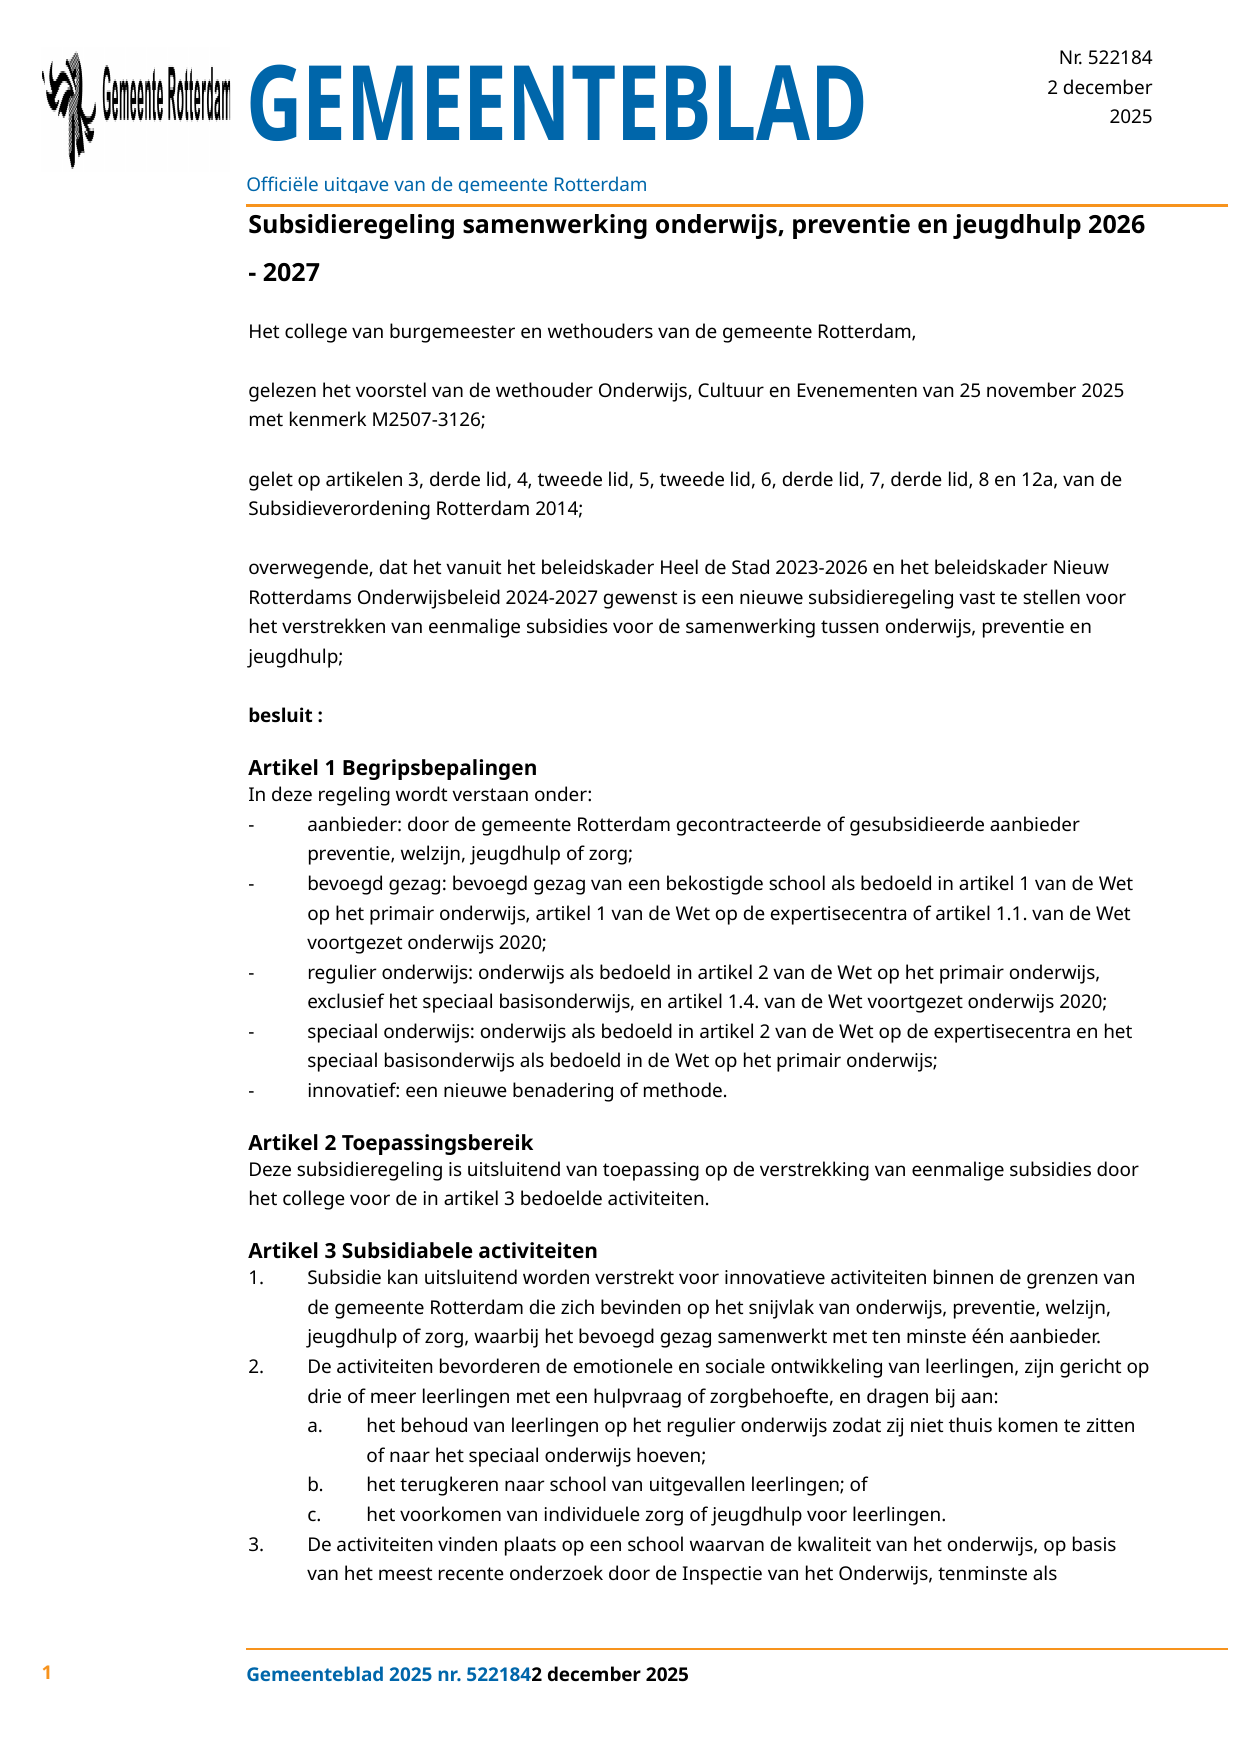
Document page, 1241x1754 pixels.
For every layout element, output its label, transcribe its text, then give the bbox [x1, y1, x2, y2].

text gelezen het voorstel van de wethouder Onderwijs, Cultuur en Evenementen van 25 november 2025 met kenmerk M2507-3126; [248, 377, 1152, 432]
list De activiteiten vinden plaats op een school waarvan de kwaliteit van het onderwijs, op basis van het meest recente onderzoek door de Inspectie van het Onderwijs, tenminste als [248, 1531, 1152, 1586]
text Artikel 3 Subsidiabele activiteiten [248, 1236, 1152, 1264]
text Deze subsidieregeling is uitsluitend van toepassing op de verstrekking van eenmalige subsidies door het college voor de in artikel 3 bedoelde activiteiten. [248, 1156, 1152, 1211]
text Artikel 2 Toepassingsbereik [248, 1128, 1152, 1156]
list aanbieder: door de gemeente Rotterdam gecontracteerde of gesubsidieerde aanbieder preventie, welzijn, jeugdhulp of zorg; [248, 811, 1152, 866]
list regulier onderwijs: onderwijs als bedoeld in artikel 2 van de Wet op het primair onderwijs, exclusief het speciaal basisonderwijs, en artikel 1.4. van de Wet voortgezet onderwijs 2020; [248, 959, 1152, 1014]
text besluit : [248, 702, 1152, 728]
text Artikel 1 Begripsbepalingen [248, 753, 1152, 781]
list De activiteiten bevorderen de emotionele en sociale ontwikkeling van leerlingen, zijn gericht op drie of meer leerlingen met een hulpvraag of zorgbehoefte, en dragen bij aan: [248, 1353, 1152, 1408]
list Subsidie kan uitsluitend worden verstrekt voor innovatieve activiteiten binnen de grenzen van de gemeente Rotterdam die zich bevinden op het snijvlak van onderwijs, preventie, welzijn, jeugdhulp of zorg, waarbij het bevoegd gezag samenwerkt met ten minste één aanbieder. [248, 1264, 1152, 1349]
list speciaal onderwijs: onderwijs als bedoeld in artikel 2 van de Wet op de expertisecentra en het speciaal basisonderwijs als bedoeld in de Wet op het primair onderwijs; [248, 1018, 1152, 1073]
list het behoud van leerlingen op het regulier onderwijs zodat zij niet thuis komen te zitten of naar het speciaal onderwijs hoeven; [307, 1412, 1152, 1468]
text In deze regeling wordt verstaan onder: [248, 781, 1152, 807]
picture [41, 47, 231, 172]
list het terugkeren naar school van uitgevallen leerlingen; of [307, 1472, 1152, 1497]
list het voorkomen van individuele zorg of jeugdhulp voor leerlingen. [307, 1501, 1152, 1527]
text Het college van burgemeester en wethouders van de gemeente Rotterdam, [248, 318, 1152, 344]
text gelet op artikelen 3, derde lid, 4, tweede lid, 5, tweede lid, 6, derde lid, 7, derde lid, 8 en 12a, van de Subsidieverordening Rotterdam 2014; [248, 466, 1152, 521]
list bevoegd gezag: bevoegd gezag van een bekostigde school als bedoeld in artikel 1 van de Wet op het primair onderwijs, artikel 1 van de Wet op de expertisecentra of artikel 1.1. van de Wet voortgezet onderwijs 2020; [248, 870, 1152, 955]
text overwegende, dat het vanuit het beleidskader Heel de Stad 2023-2026 en het beleidskader Nieuw Rotterdams Onderwijsbeleid 2024-2027 gewenst is een nieuwe subsidieregeling vast te stellen voor het verstrekken van eenmalige subsidies voor de samenwerking tussen onderwijs, preventie en jeugdhulp; [248, 554, 1152, 669]
text Subsidieregeling samenwerking onderwijs, preventie en jeugdhulp 2026 - 2027 [248, 207, 1152, 288]
list innovatief: een nieuwe benadering of methode. [248, 1077, 1152, 1103]
